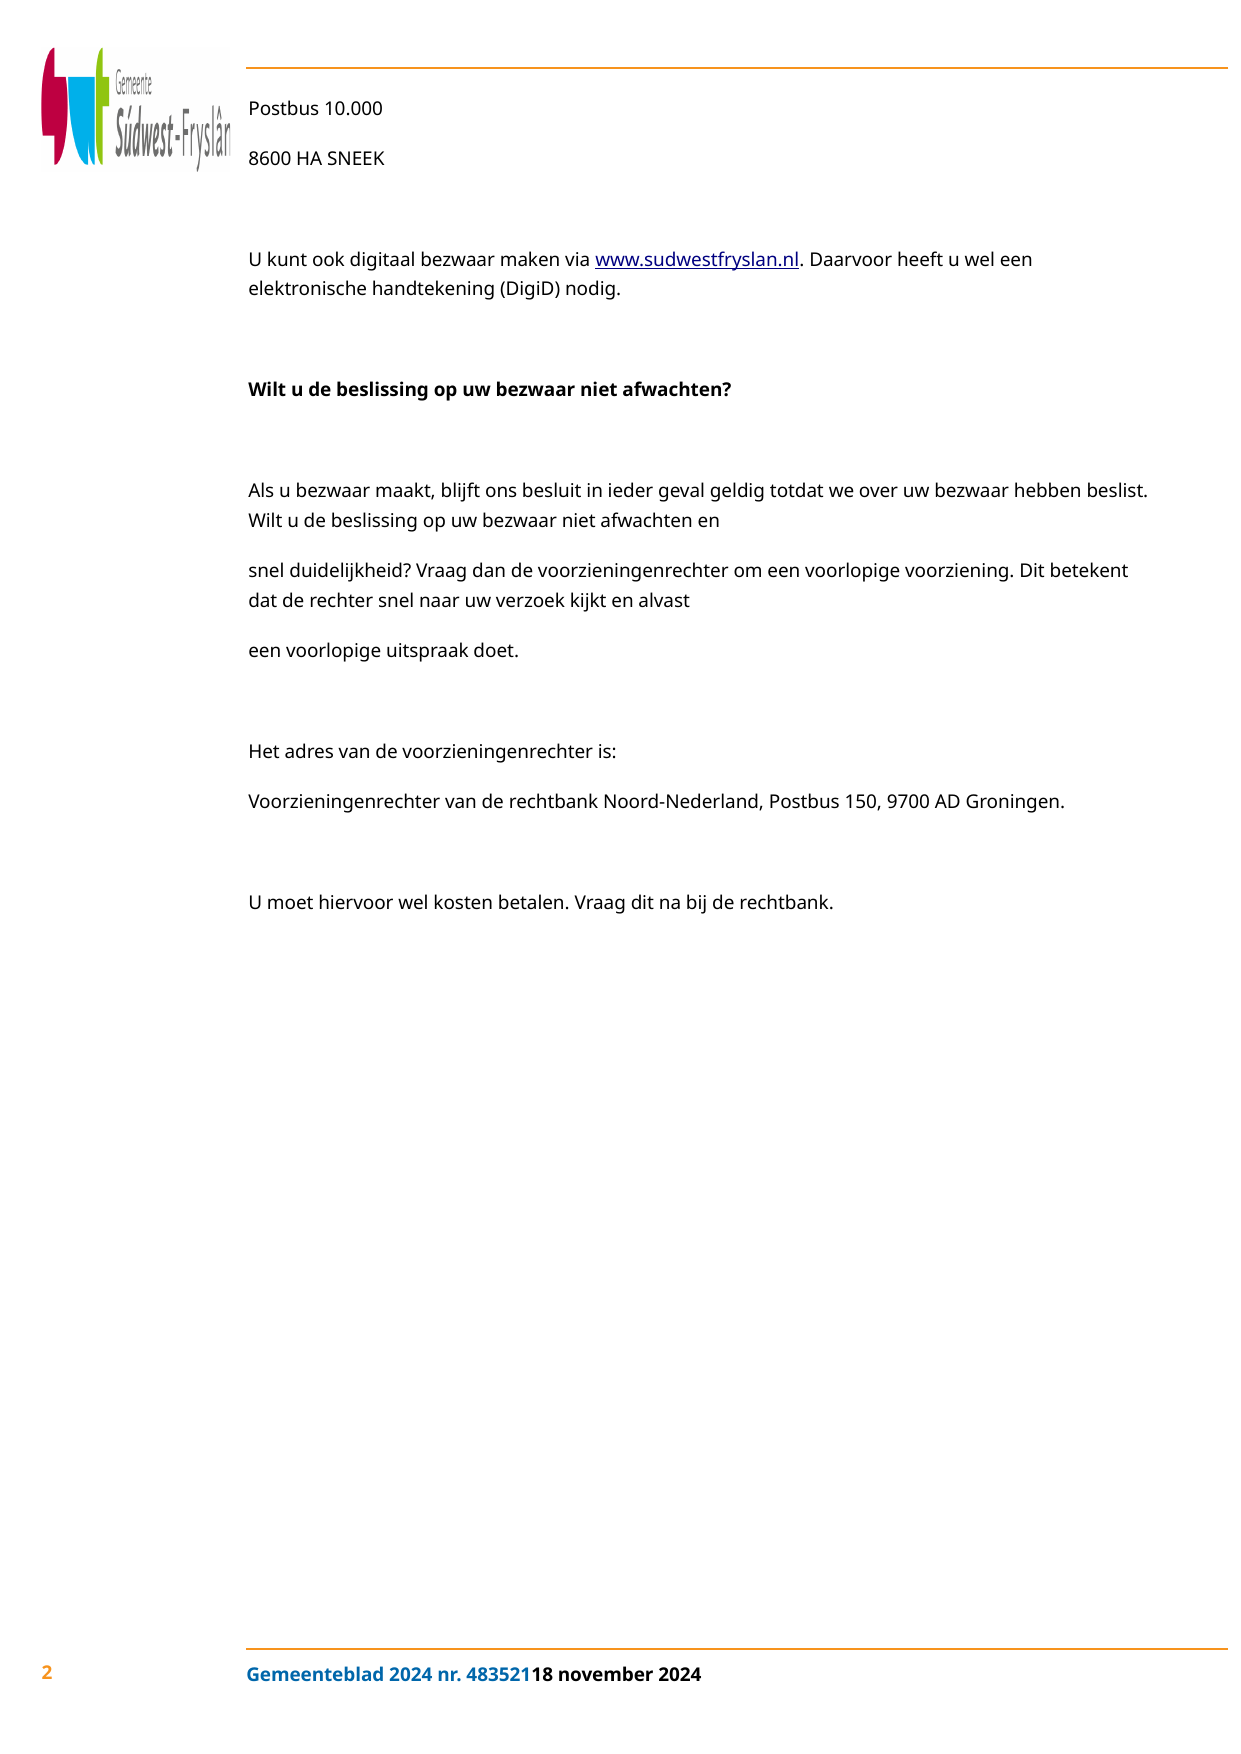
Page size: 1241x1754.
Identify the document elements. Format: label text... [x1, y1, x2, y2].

text Wilt u de beslissing op uw bezwaar niet afwachten? [248, 376, 1152, 402]
text Voorzieningenrechter van de rechtbank Noord-Nederland, Postbus 150, 9700 AD Groningen. [248, 788, 1152, 814]
text Het adres van de voorzieningenrechter is: [248, 738, 1152, 764]
text Als u bezwaar maakt, blijft ons besluit in ieder geval geldig totdat we over uw bezwaar hebben beslist. Wilt u de beslissing op uw bezwaar niet afwachten en [248, 477, 1152, 533]
text U moet hiervoor wel kosten betalen. Vraag dit na bij de rechtbank. [248, 889, 1152, 915]
picture [41, 47, 231, 172]
text Postbus 10.000 [248, 95, 1152, 121]
text U kunt ook digitaal bezwaar maken via www.sudwestfryslan.nl. Daarvoor heeft u wel een elektronische handtekening (DigiD) nodig. [248, 246, 1152, 301]
text een voorlopige uitspraak doet. [248, 637, 1152, 663]
text 8600 HA SNEEK [248, 145, 1152, 171]
text snel duidelijkheid? Vraag dan de voorzieningenrechter om een voorlopige voorziening. Dit betekent dat de rechter snel naar uw verzoek kijkt en alvast [248, 557, 1152, 613]
